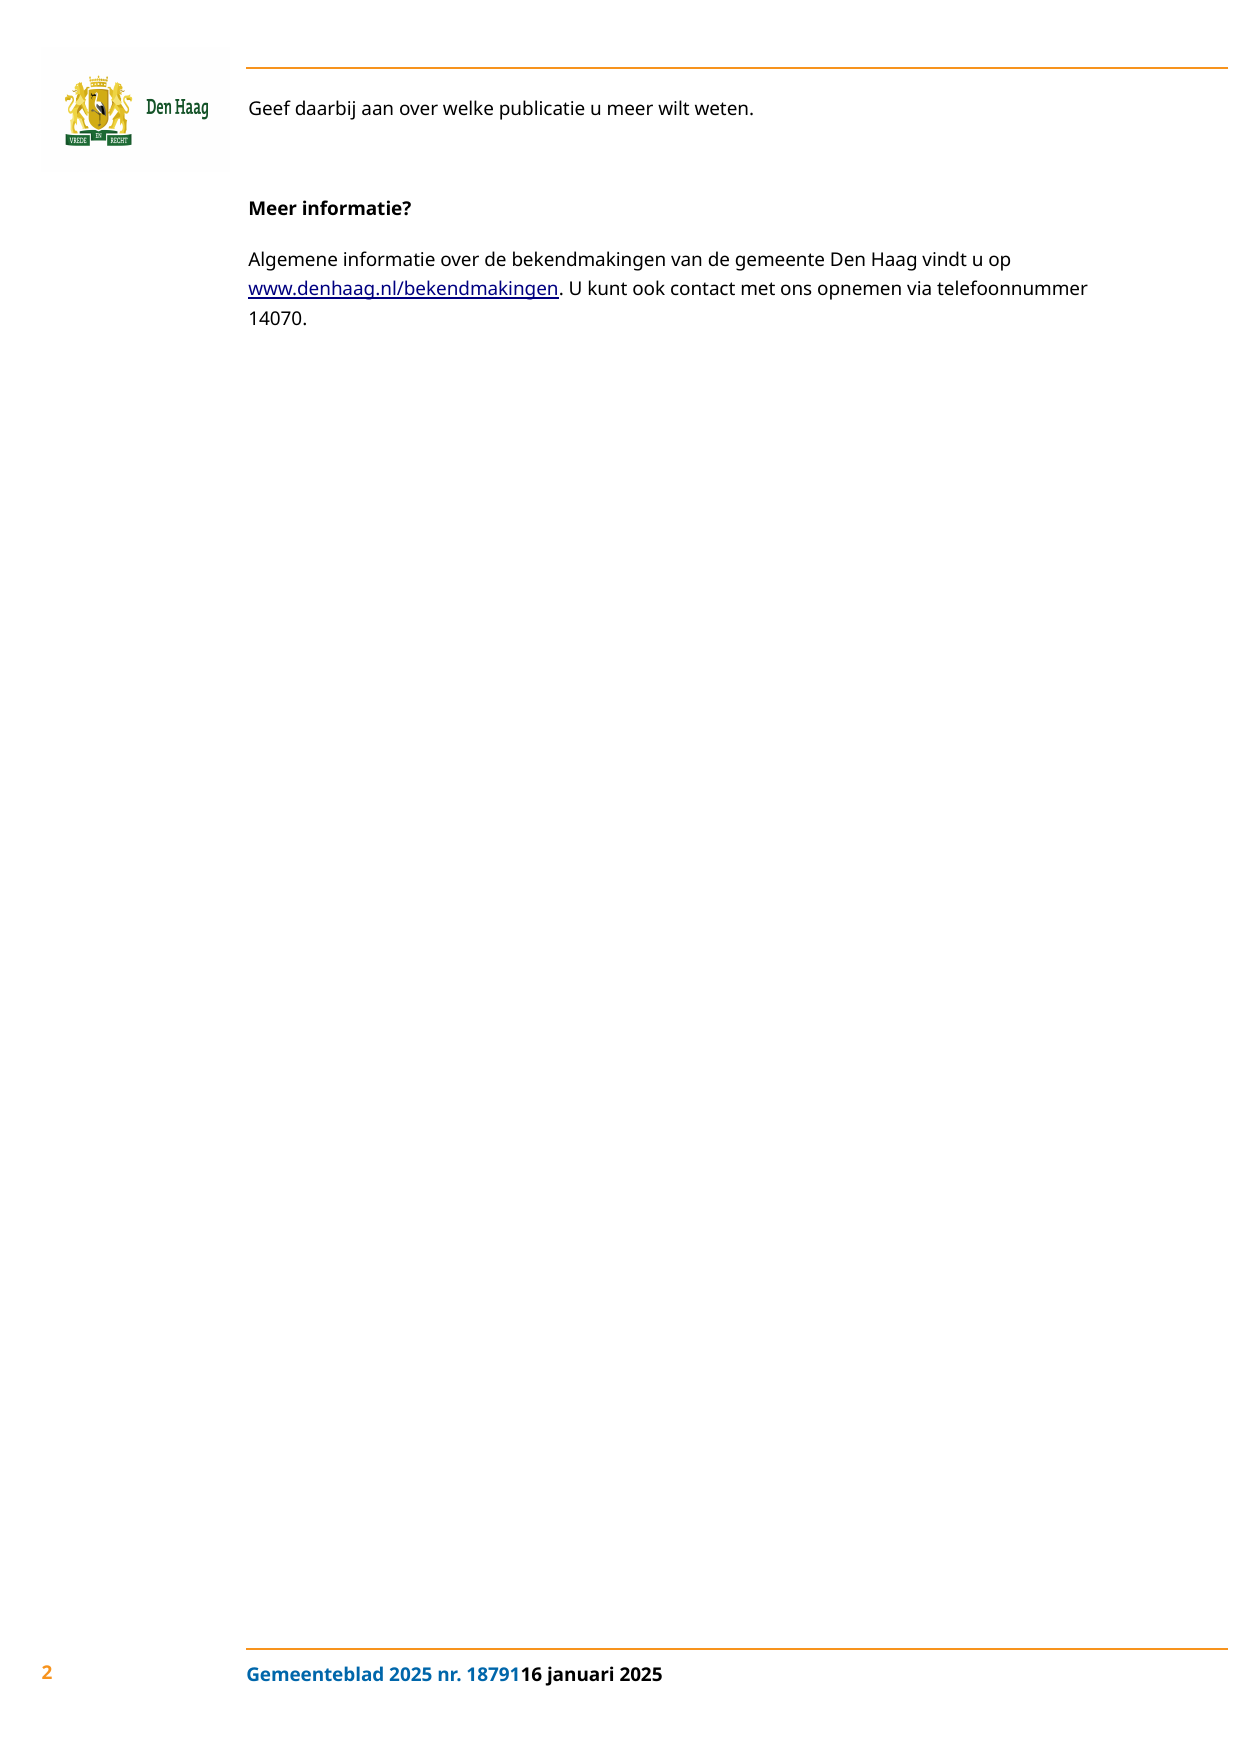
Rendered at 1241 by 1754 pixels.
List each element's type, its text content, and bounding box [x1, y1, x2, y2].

text Geef daarbij aan over welke publicatie u meer wilt weten. [248, 95, 1152, 121]
picture [41, 47, 231, 172]
text Algemene informatie over de bekendmakingen van de gemeente Den Haag vindt u op www.denhaag.nl/bekendmakingen. U kunt ook contact met ons opnemen via telefoonnummer 14070. [248, 246, 1152, 331]
text Meer informatie? [248, 196, 1152, 221]
